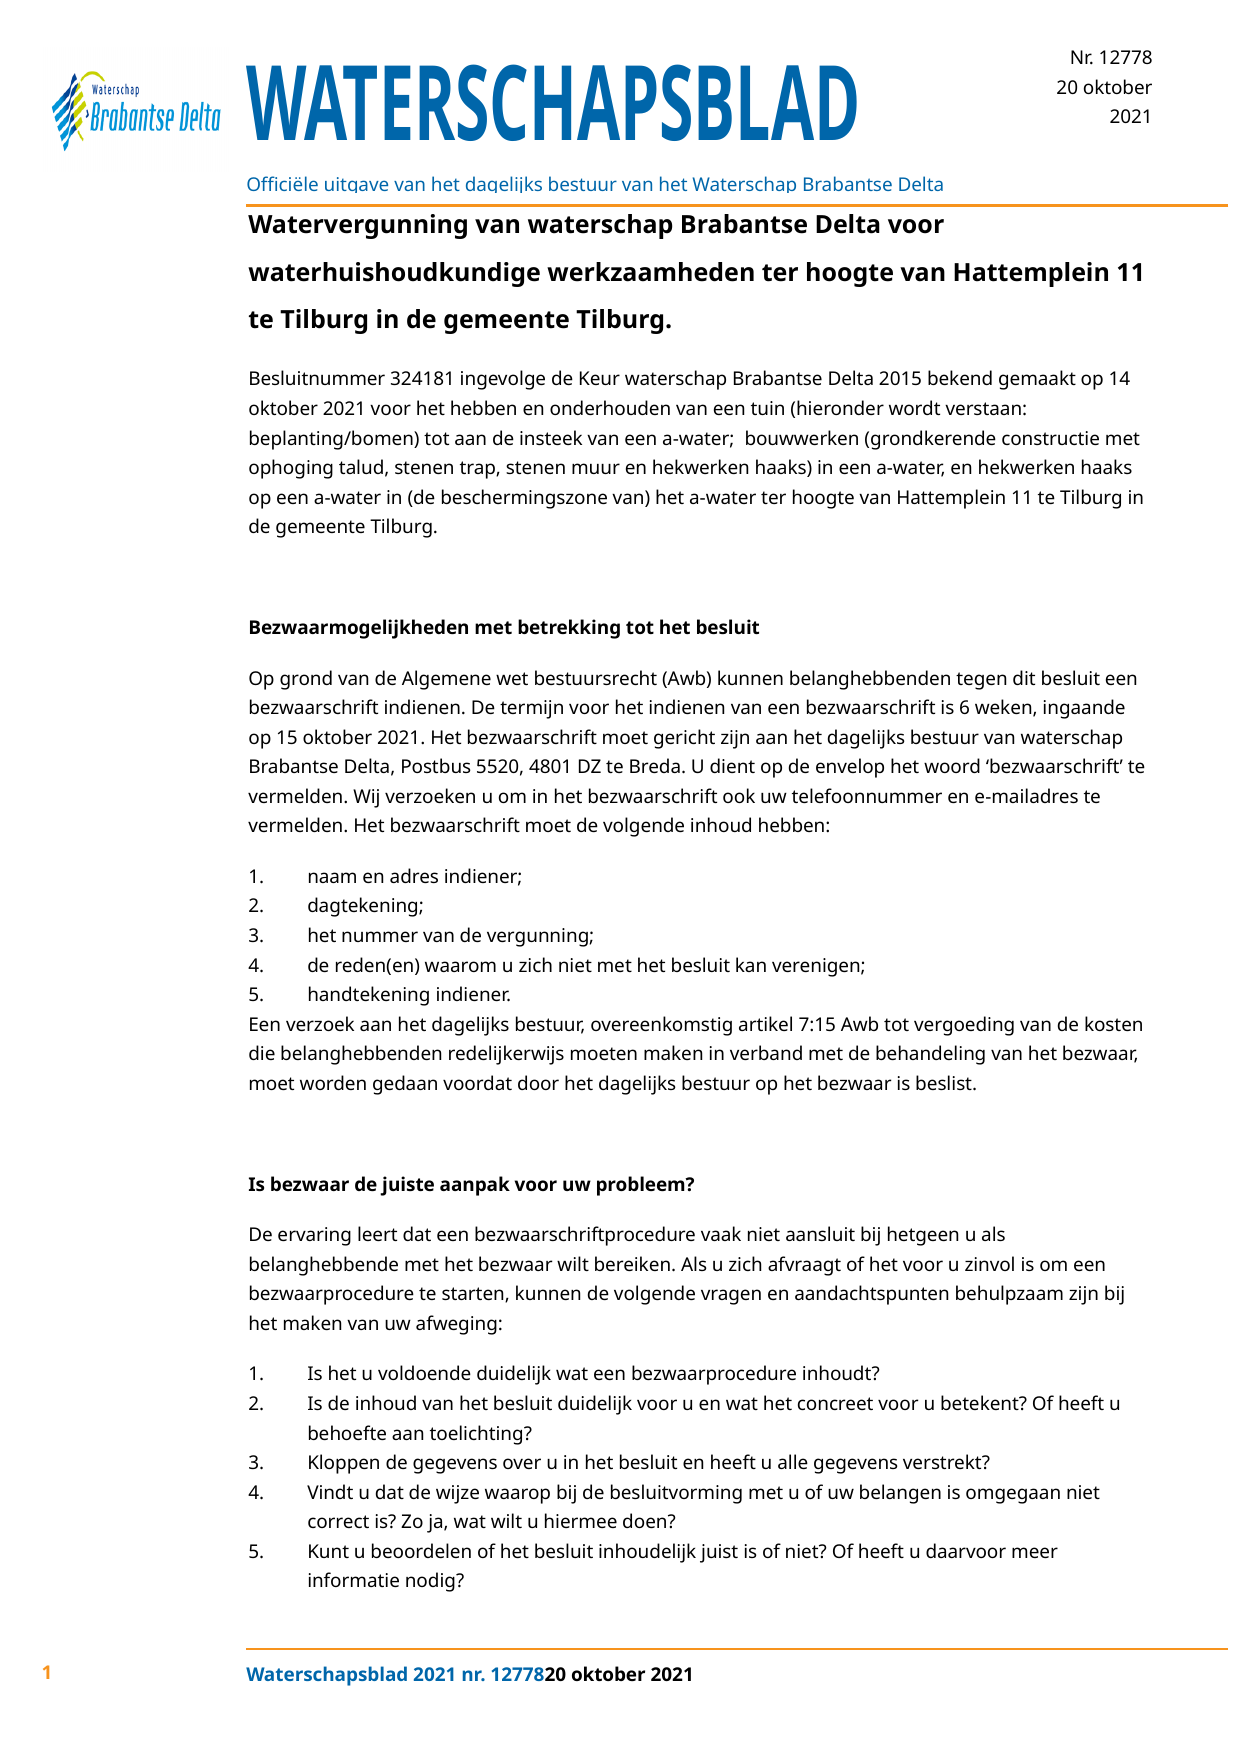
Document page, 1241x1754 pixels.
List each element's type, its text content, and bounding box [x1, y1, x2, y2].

list Vindt u dat de wijze waarop bij de besluitvorming met u of uw belangen is omgegaan niet correct is? Zo ja, wat wilt u hiermee doen? [248, 1479, 1152, 1534]
text Is bezwaar de juiste aanpak voor uw probleem? [248, 1171, 1152, 1197]
list de reden(en) waarom u zich niet met het besluit kan verenigen; [248, 952, 1152, 977]
picture [41, 47, 231, 172]
text De ervaring leert dat een bezwaarschriftprocedure vaak niet aansluit bij hetgeen u als belanghebbende met het bezwaar wilt bereiken. Als u zich afvraagt of het voor u zinvol is om een bezwaarprocedure te starten, kunnen de volgende vragen en aandachtspunten behulpzaam zijn bij het maken van uw afweging: [248, 1221, 1152, 1336]
text Bezwaarmogelijkheden met betrekking tot het besluit [248, 614, 1152, 640]
list dagtekening; [248, 893, 1152, 918]
list Is het u voldoende duidelijk wat een bezwaarprocedure inhoudt? [248, 1361, 1152, 1386]
list naam en adres indiener; [248, 863, 1152, 889]
list Is de inhoud van het besluit duidelijk voor u en wat het concreet voor u betekent? Of heeft u behoefte aan toelichting? [248, 1390, 1152, 1445]
list Kunt u beoordelen of het besluit inhoudelijk juist is of niet? Of heeft u daarvoor meer informatie nodig? [248, 1538, 1152, 1593]
list het nummer van de vergunning; [248, 922, 1152, 948]
text Besluitnummer 324181 ingevolge de Keur waterschap Brabantse Delta 2015 bekend gemaakt op 14 oktober 2021 voor het hebben en onderhouden van een tuin (hieronder wordt verstaan: beplanting/bomen) tot aan de insteek van een a-water; bouwwerken (grondkerende constructie met ophoging talud, stenen trap, stenen muur en hekwerken haaks) in een a-water, en hekwerken haaks op een a-water in (de beschermingszone van) het a-water ter hoogte van Hattemplein 11 te Tilburg in de gemeente Tilburg. [248, 366, 1152, 539]
list Kloppen de gegevens over u in het besluit en heeft u alle gegevens verstrekt? [248, 1449, 1152, 1475]
list handtekening indiener. [248, 981, 1152, 1007]
text Op grond van de Algemene wet bestuursrecht (Awb) kunnen belanghebbenden tegen dit besluit een bezwaarschrift indienen. De termijn voor het indienen van een bezwaarschrift is 6 weken, ingaande op 15 oktober 2021. Het bezwaarschrift moet gericht zijn aan het dagelijks bestuur van waterschap Brabantse Delta, Postbus 5520, 4801 DZ te Breda. U dient op de envelop het woord ‘bezwaarschrift’ te vermelden. Wij verzoeken u om in het bezwaarschrift ook uw telefoonnummer en e‑mailadres te vermelden. Het bezwaarschrift moet de volgende inhoud hebben: [248, 665, 1152, 838]
text Watervergunning van waterschap Brabantse Delta voor waterhuishoudkundige werkzaamheden ter hoogte van Hattemplein 11 te Tilburg in de gemeente Tilburg. [248, 207, 1152, 336]
text Een verzoek aan het dagelijks bestuur, overeenkomstig artikel 7:15 Awb tot vergoeding van de kosten die belanghebbenden redelijkerwijs moeten maken in verband met de behandeling van het bezwaar, moet worden gedaan voordat door het dagelijks bestuur op het bezwaar is beslist. [248, 1011, 1152, 1096]
